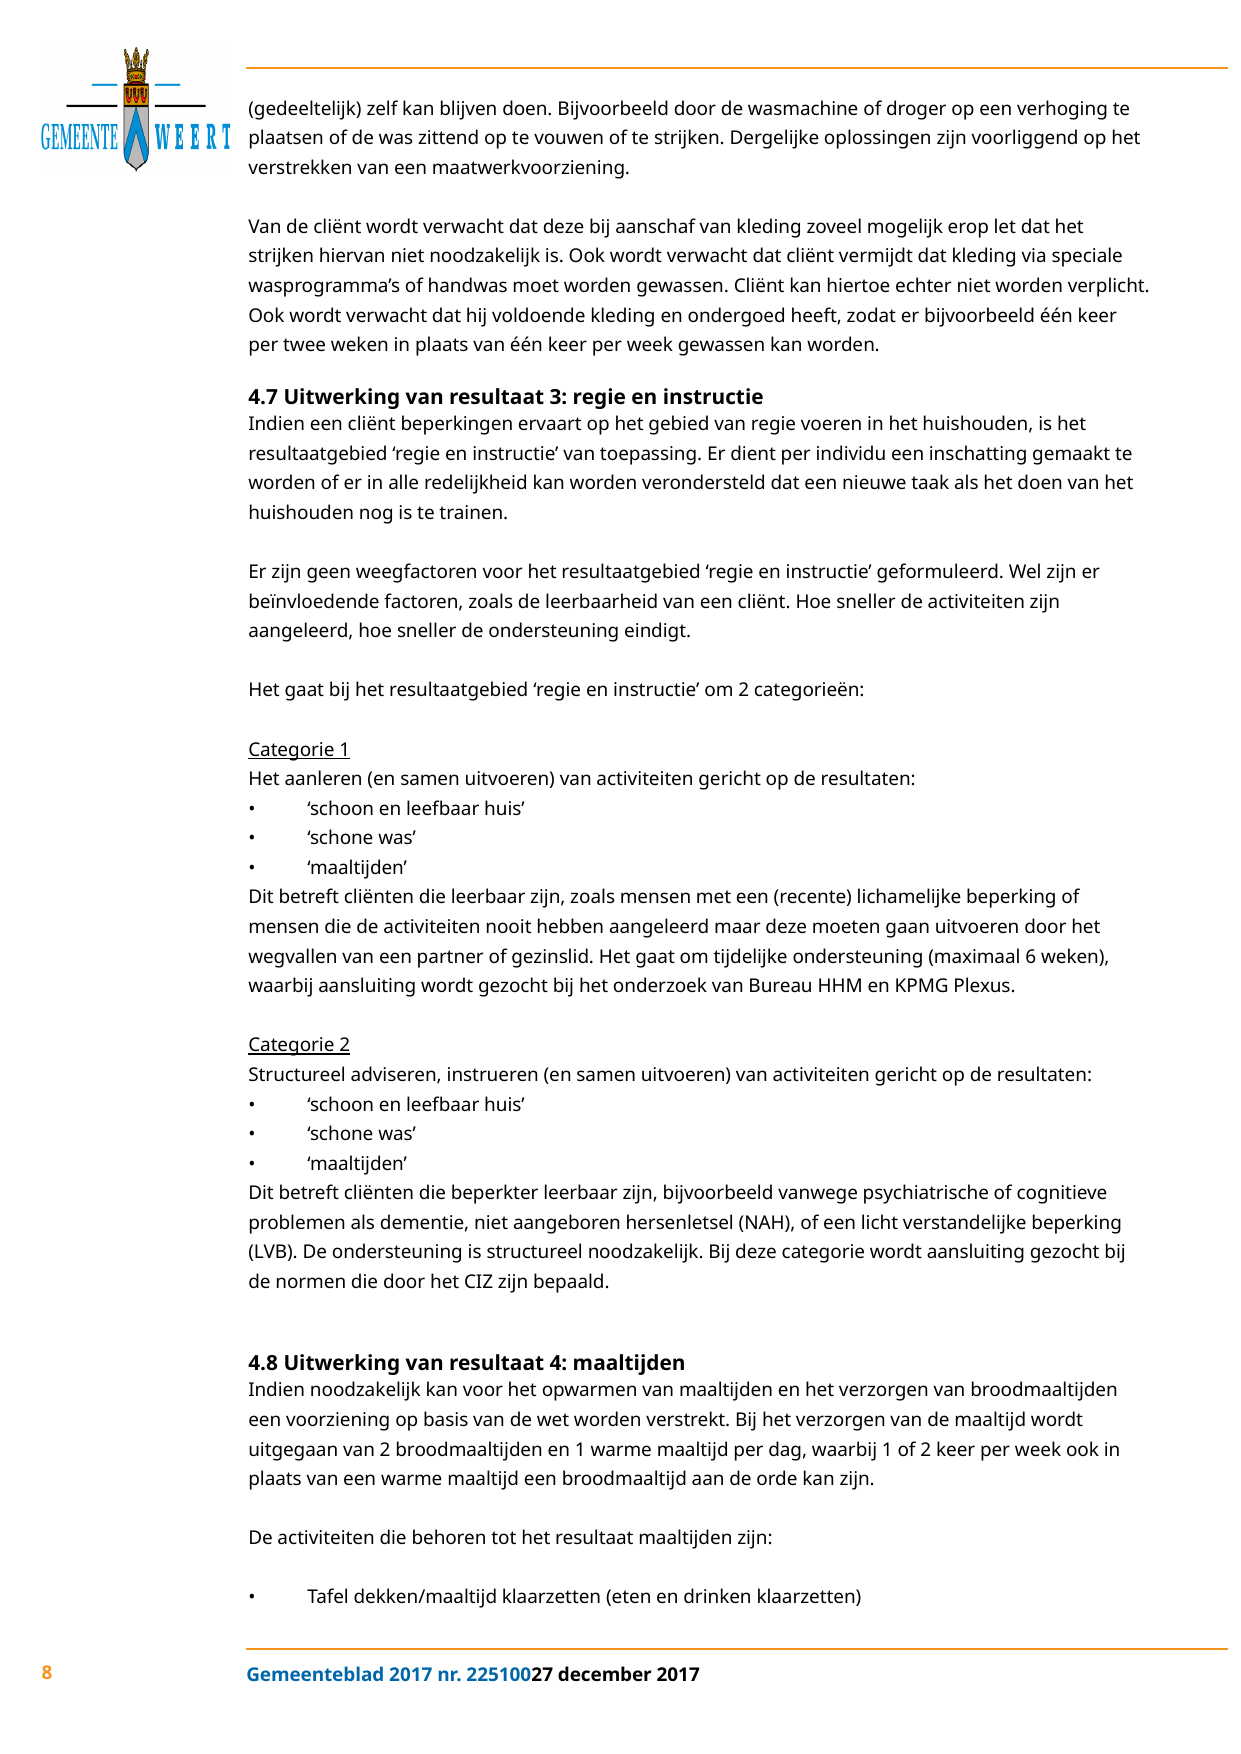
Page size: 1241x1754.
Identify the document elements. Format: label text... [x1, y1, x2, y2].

text De activiteiten die behoren tot het resultaat maaltijden zijn: [248, 1524, 1152, 1550]
list Tafel dekken/maaltijd klaarzetten (eten en drinken klaarzetten) [248, 1584, 1152, 1609]
list ‘schone was’ [248, 1120, 1152, 1146]
list ‘maaltijden’ [248, 854, 1152, 880]
text Indien noodzakelijk kan voor het opwarmen van maaltijden en het verzorgen van broodmaaltijden een voorziening op basis van de wet worden verstrekt. Bij het verzorgen van de maaltijd wordt uitgegaan van 2 broodmaaltijden en 1 warme maaltijd per dag, waarbij 1 of 2 keer per week ook in plaats van een warme maaltijd een broodmaaltijd aan de orde kan zijn. [248, 1377, 1152, 1491]
text Van de cliënt wordt verwacht dat deze bij aanschaf van kleding zoveel mogelijk erop let dat het strijken hiervan niet noodzakelijk is. Ook wordt verwacht dat cliënt vermijdt dat kleding via speciale wasprogramma’s of handwas moet worden gewassen. Cliënt kan hiertoe echter niet worden verplicht. Ook wordt verwacht dat hij voldoende kleding en ondergoed heeft, zodat er bijvoorbeeld één keer per twee weken in plaats van één keer per week gewassen kan worden. [248, 213, 1152, 357]
list ‘maaltijden’ [248, 1150, 1152, 1176]
text (gedeeltelijk) zelf kan blijven doen. Bijvoorbeeld door de wasmachine of droger op een verhoging te plaatsen of de was zittend op te vouwen of te strijken. Dergelijke oplossingen zijn voorliggend op het verstrekken van een maatwerkvoorziening. [248, 95, 1152, 180]
text 4.8 Uitwerking van resultaat 4: maaltijden [248, 1348, 1152, 1377]
text Categorie 2 [248, 1032, 1152, 1057]
list ‘schoon en leefbaar huis’ [248, 795, 1152, 821]
picture [41, 47, 231, 172]
text Dit betreft cliënten die leerbaar zijn, zoals mensen met een (recente) lichamelijke beperking of mensen die de activiteiten nooit hebben aangeleerd maar deze moeten gaan uitvoeren door het wegvallen van een partner of gezinslid. Het gaat om tijdelijke ondersteuning (maximaal 6 weken), waarbij aansluiting wordt gezocht bij het onderzoek van Bureau HHM en KPMG Plexus. [248, 884, 1152, 998]
text Het gaat bij het resultaatgebied ‘regie en instructie’ om 2 categorieën: [248, 677, 1152, 702]
text Het aanleren (en samen uitvoeren) van activiteiten gericht op de resultaten: [248, 765, 1152, 791]
text Dit betreft cliënten die beperkter leerbaar zijn, bijvoorbeeld vanwege psychiatrische of cognitieve problemen als dementie, niet aangeboren hersenletsel (NAH), of een licht verstandelijke beperking (LVB). De ondersteuning is structureel noodzakelijk. Bij deze categorie wordt aansluiting gezocht bij de normen die door het CIZ zijn bepaald. [248, 1179, 1152, 1294]
text Categorie 1 [248, 736, 1152, 761]
list ‘schone was’ [248, 824, 1152, 850]
text Er zijn geen weegfactoren voor het resultaatgebied ‘regie en instructie’ geformuleerd. Wel zijn er beïnvloedende factoren, zoals de leerbaarheid van een cliënt. Hoe sneller de activiteiten zijn aangeleerd, hoe sneller de ondersteuning eindigt. [248, 558, 1152, 643]
list ‘schoon en leefbaar huis’ [248, 1091, 1152, 1116]
text Indien een cliënt beperkingen ervaart op het gebied van regie voeren in het huishouden, is het resultaatgebied ‘regie en instructie’ van toepassing. Er dient per individu een inschatting gemaakt te worden of er in alle redelijkheid kan worden verondersteld dat een nieuwe taak als het doen van het huishouden nog is te trainen. [248, 410, 1152, 525]
text 4.7 Uitwerking van resultaat 3: regie en instructie [248, 382, 1152, 410]
text Structureel adviseren, instrueren (en samen uitvoeren) van activiteiten gericht op de resultaten: [248, 1061, 1152, 1087]
